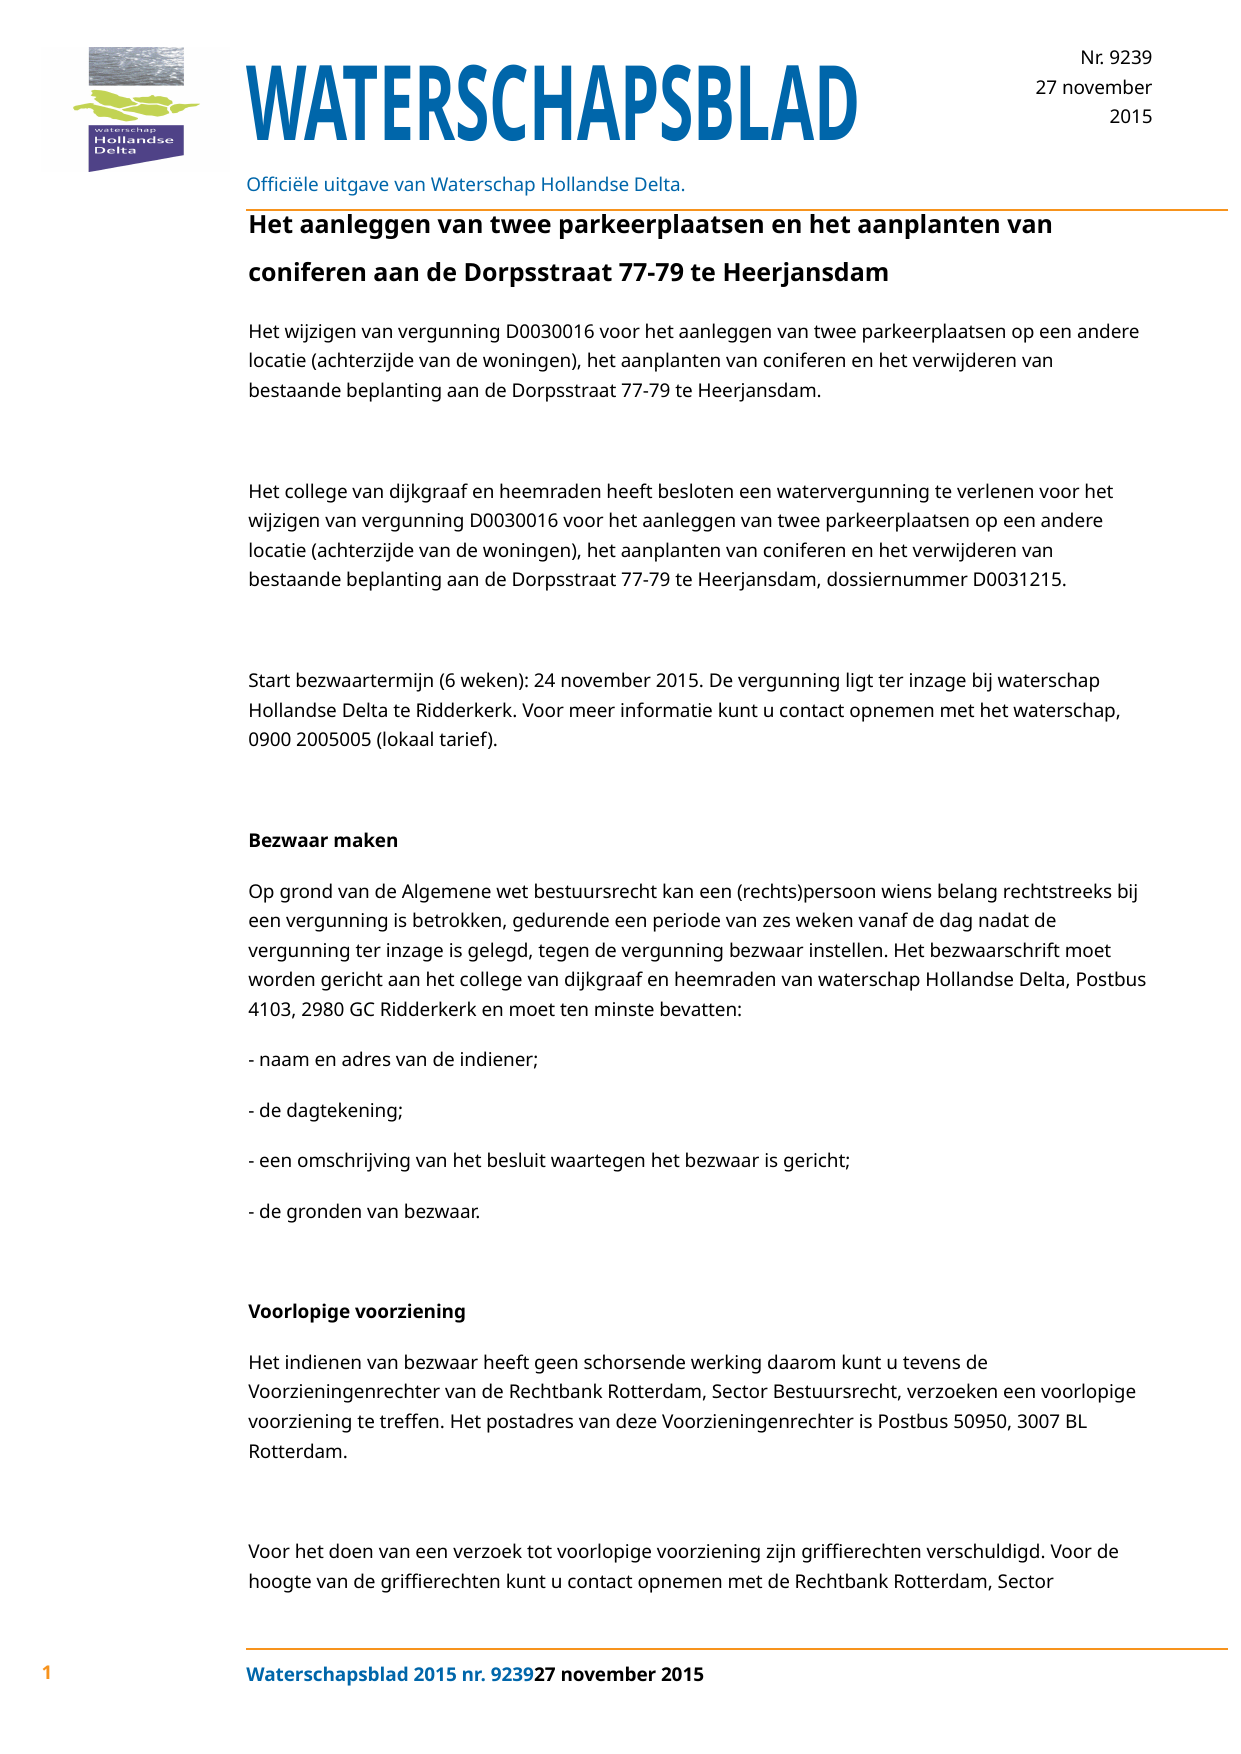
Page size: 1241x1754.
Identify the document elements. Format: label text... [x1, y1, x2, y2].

text Voor het doen van een verzoek tot voorlopige voorziening zijn griffierechten verschuldigd. Voor de hoogte van de griffierechten kunt u contact opnemen met de Rechtbank Rotterdam, Sector [248, 1539, 1152, 1594]
text - een omschrijving van het besluit waartegen het bezwaar is gericht; [248, 1147, 1152, 1173]
text - de gronden van bezwaar. [248, 1198, 1152, 1224]
text Bezwaar maken [248, 827, 1152, 853]
text - naam en adres van de indiener; [248, 1047, 1152, 1072]
text Voorlopige voorziening [248, 1299, 1152, 1324]
picture [41, 47, 231, 172]
text Het wijzigen van vergunning D0030016 voor het aanleggen van twee parkeerplaatsen op een andere locatie (achterzijde van de woningen), het aanplanten van coniferen en het verwijderen van bestaande beplanting aan de Dorpsstraat 77-79 te Heerjansdam. [248, 318, 1152, 403]
text Op grond van de Algemene wet bestuursrecht kan een (rechts)persoon wiens belang rechtstreeks bij een vergunning is betrokken, gedurende een periode van zes weken vanaf de dag nadat de vergunning ter inzage is gelegd, tegen de vergunning bezwaar instellen. Het bezwaarschrift moet worden gericht aan het college van dijkgraaf en heemraden van waterschap Hollandse Delta, Postbus 4103, 2980 GC Ridderkerk en moet ten minste bevatten: [248, 878, 1152, 1022]
text - de dagtekening; [248, 1097, 1152, 1123]
text Het aanleggen van twee parkeerplaatsen en het aanplanten van coniferen aan de Dorpsstraat 77-79 te Heerjansdam [248, 211, 1152, 288]
text Start bezwaartermijn (6 weken): 24 november 2015. De vergunning ligt ter inzage bij waterschap Hollandse Delta te Ridderkerk. Voor meer informatie kunt u contact opnemen met het waterschap, 0900 2005005 (lokaal tarief). [248, 667, 1152, 752]
text Het indienen van bezwaar heeft geen schorsende werking daarom kunt u tevens de Voorzieningenrechter van de Rechtbank Rotterdam, Sector Bestuursrecht, verzoeken een voorlopige voorziening te treffen. Het postadres van deze Voorzieningenrechter is Postbus 50950, 3007 BL Rotterdam. [248, 1349, 1152, 1464]
text Het college van dijkgraaf en heemraden heeft besloten een watervergunning te verlenen voor het wijzigen van vergunning D0030016 voor het aanleggen van twee parkeerplaatsen op een andere locatie (achterzijde van de woningen), het aanplanten van coniferen en het verwijderen van bestaande beplanting aan de Dorpsstraat 77-79 te Heerjansdam, dossiernummer D0031215. [248, 478, 1152, 592]
